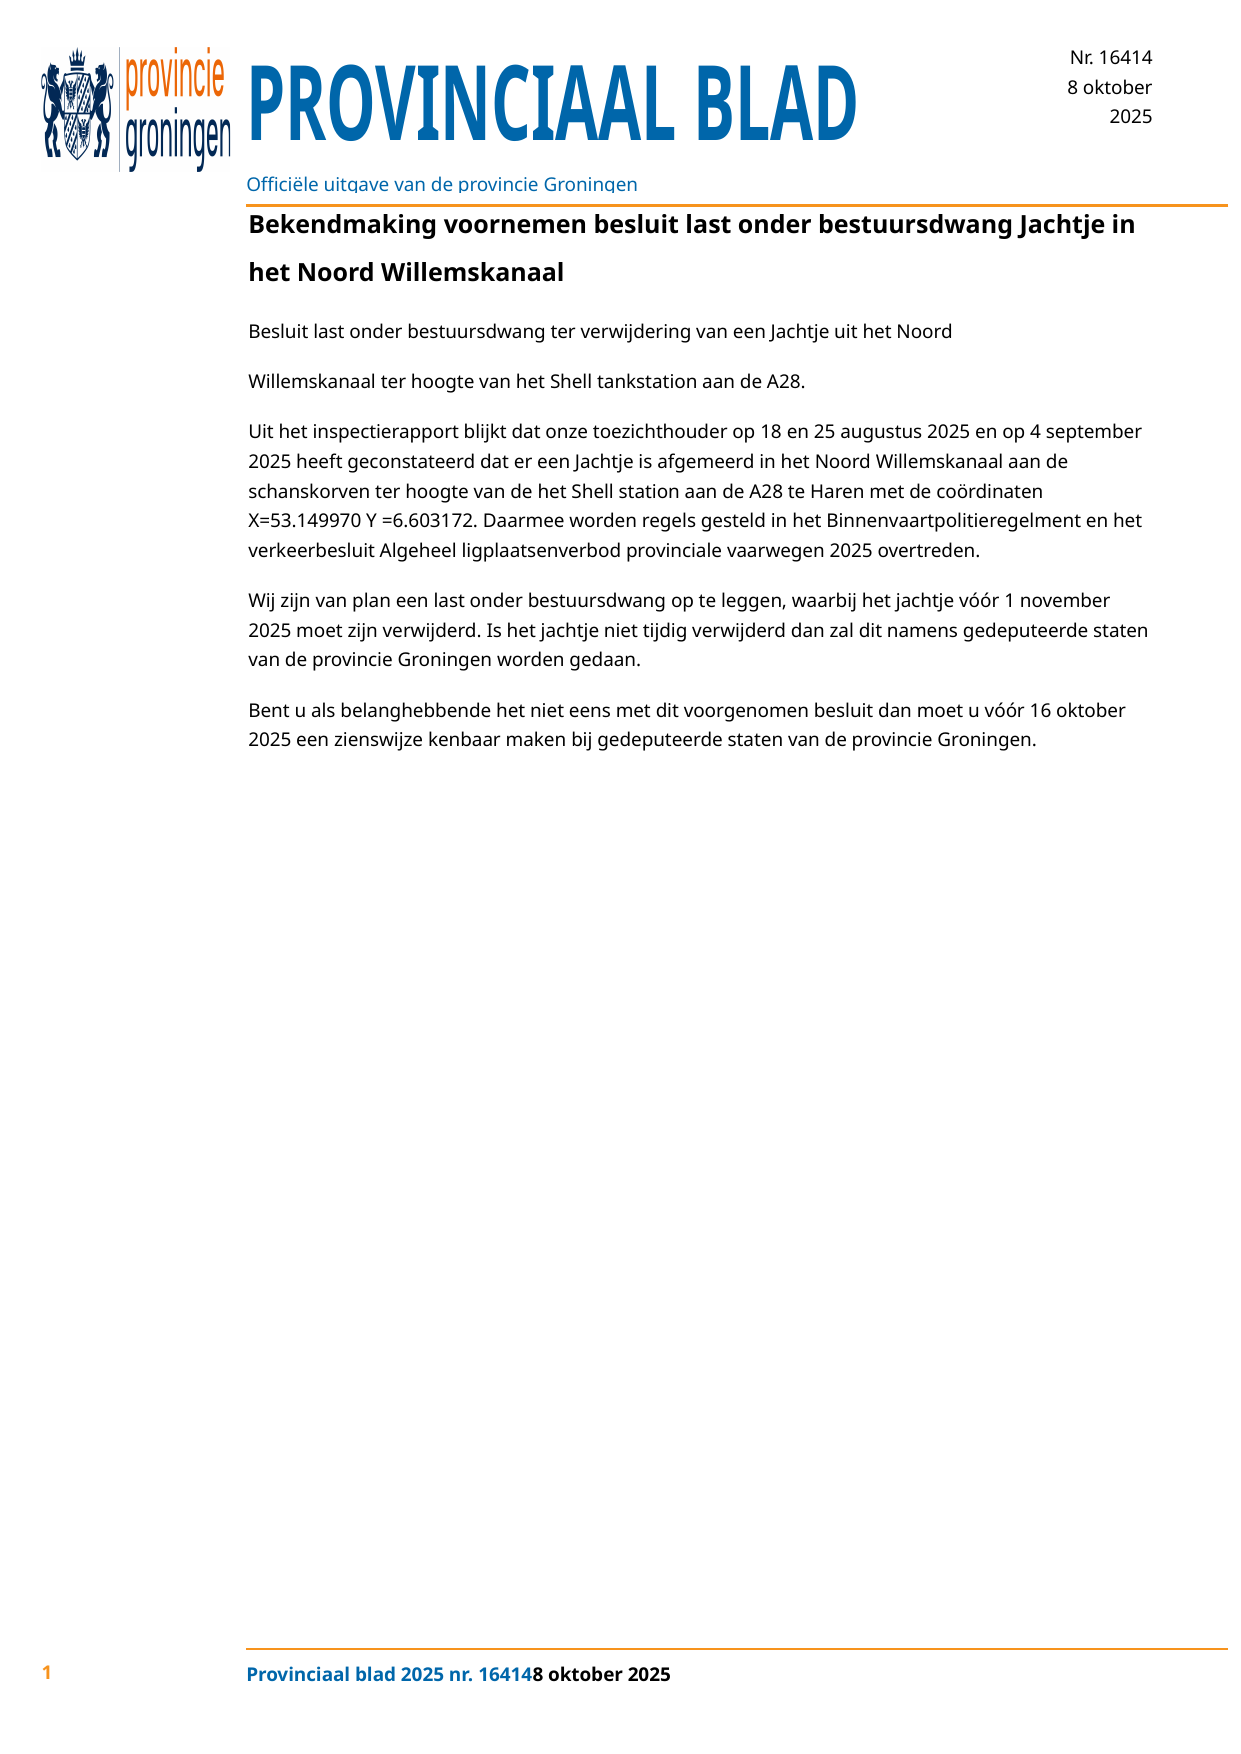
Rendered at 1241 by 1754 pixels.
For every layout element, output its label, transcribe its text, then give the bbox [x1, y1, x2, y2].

text Wij zijn van plan een last onder bestuursdwang op te leggen, waarbij het jachtje vóór 1 november 2025 moet zijn verwijderd. Is het jachtje niet tijdig verwijderd dan zal dit namens gedeputeerde staten van de provincie Groningen worden gedaan. [248, 587, 1152, 672]
text Besluit last onder bestuursdwang ter verwijdering van een Jachtje uit het Noord [248, 318, 1152, 344]
picture [41, 47, 231, 172]
text Bent u als belanghebbende het niet eens met dit voorgenomen besluit dan moet u vóór 16 oktober 2025 een zienswijze kenbaar maken bij gedeputeerde staten van de provincie Groningen. [248, 697, 1152, 752]
text Bekendmaking voornemen besluit last onder bestuursdwang Jachtje in het Noord Willemskanaal [248, 207, 1152, 288]
text Uit het inspectierapport blijkt dat onze toezichthouder op 18 en 25 augustus 2025 en op 4 september 2025 heeft geconstateerd dat er een Jachtje is afgemeerd in het Noord Willemskanaal aan de schanskorven ter hoogte van de het Shell station aan de A28 te Haren met de coördinaten X=53.149970 Y =6.603172. Daarmee worden regels gesteld in het Binnenvaartpolitieregelment en het verkeerbesluit Algeheel ligplaatsenverbod provinciale vaarwegen 2025 overtreden. [248, 419, 1152, 563]
text Willemskanaal ter hoogte van het Shell tankstation aan de A28. [248, 368, 1152, 394]
